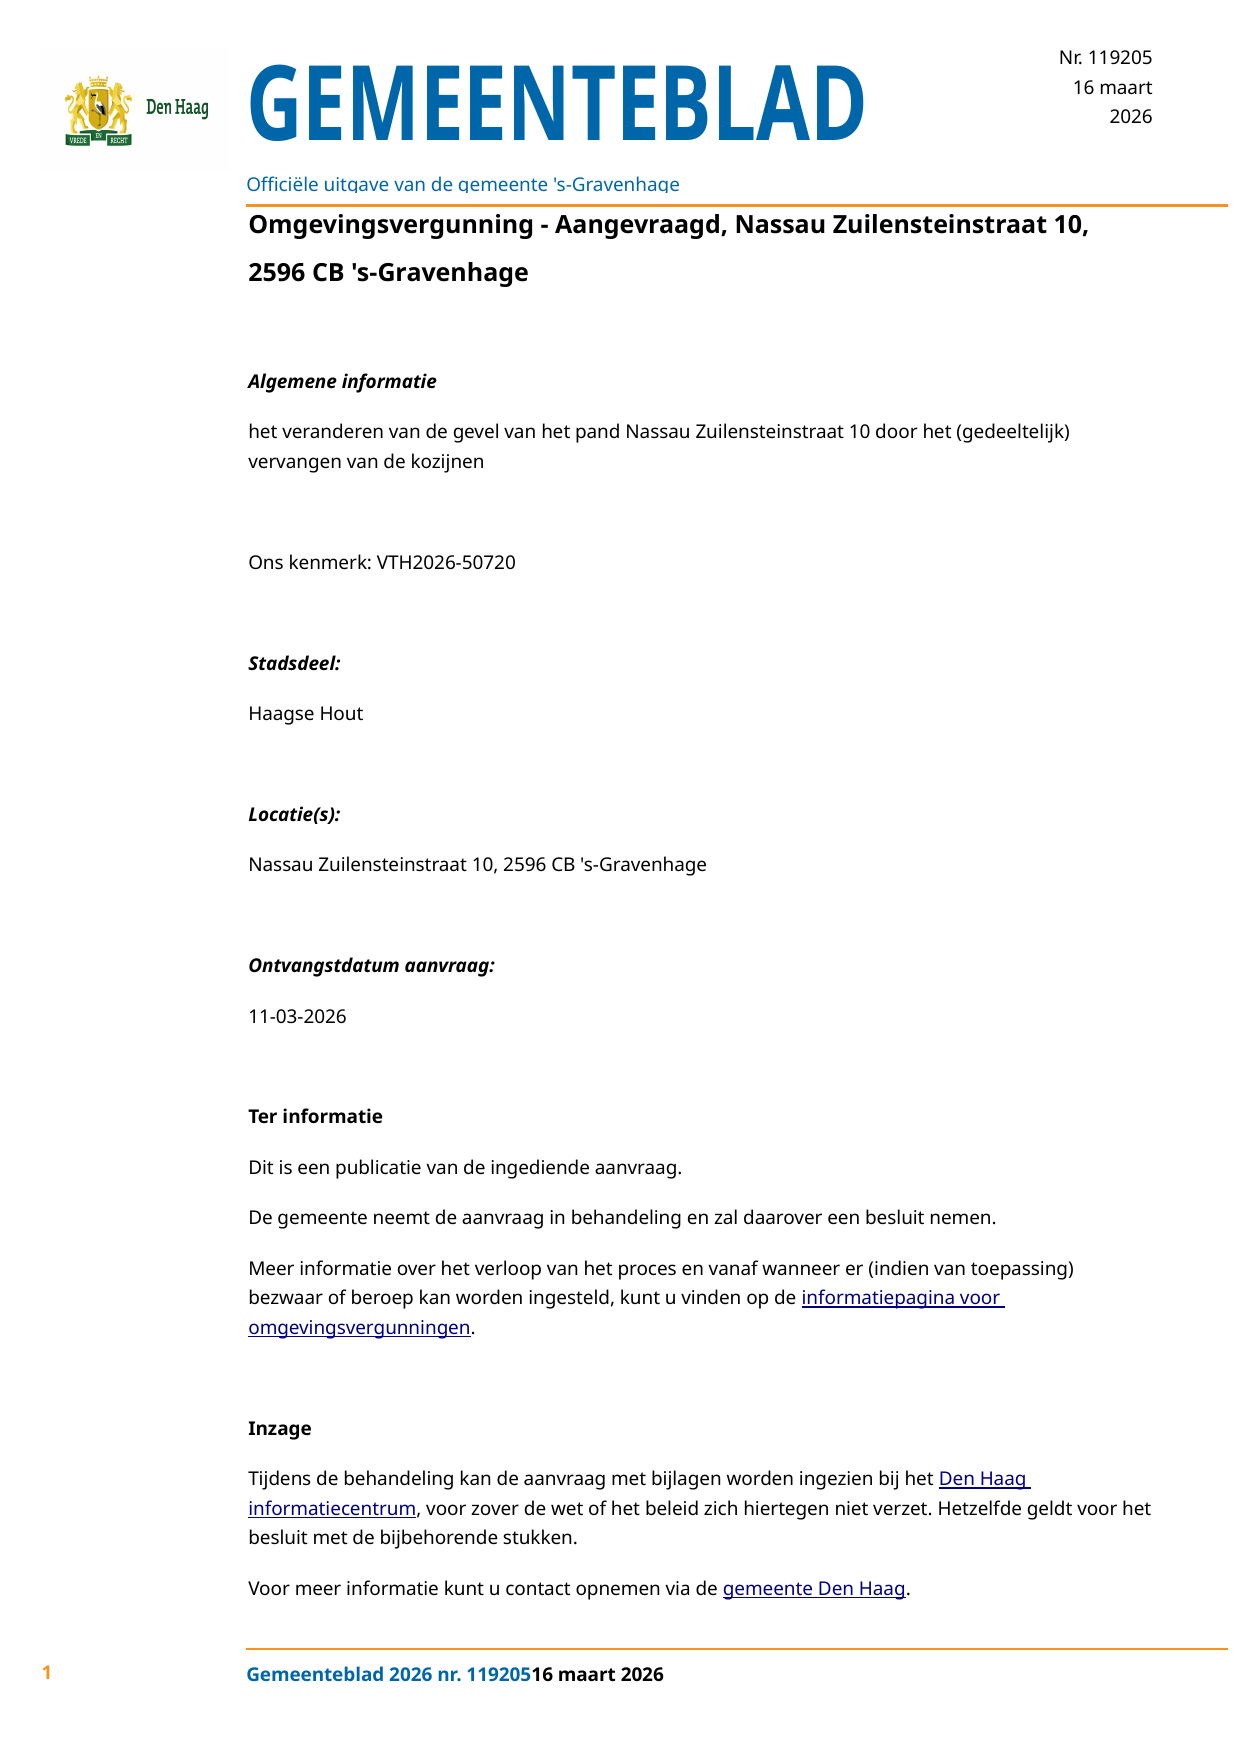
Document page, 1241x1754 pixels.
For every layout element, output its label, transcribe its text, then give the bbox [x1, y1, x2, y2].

text Nassau Zuilensteinstraat 10, 2596 CB 's-Gravenhage [248, 852, 1152, 877]
text Algemene informatie [248, 368, 1152, 394]
text Ons kenmerk: VTH2026-50720 [248, 549, 1152, 575]
text Inzage [248, 1415, 1152, 1441]
text Ter informatie [248, 1104, 1152, 1129]
text 11-03-2026 [248, 1003, 1152, 1029]
text Dit is een publicatie van de ingediende aanvraag. [248, 1154, 1152, 1180]
text Omgevingsvergunning - Aangevraagd, Nassau Zuilensteinstraat 10, 2596 CB 's-Gravenhage [248, 207, 1152, 288]
text De gemeente neemt de aanvraag in behandeling en zal daarover een besluit nemen. [248, 1204, 1152, 1230]
text Locatie(s): [248, 801, 1152, 827]
text Stadsdeel: [248, 650, 1152, 676]
text Meer informatie over het verloop van het proces en vanaf wanneer er (indien van toepassing) bezwaar of beroep kan worden ingesteld, kunt u vinden op de informatiepagina voor omgevingsvergunningen. [248, 1255, 1152, 1340]
text Haagse Hout [248, 700, 1152, 726]
text Ontvangstdatum aanvraag: [248, 952, 1152, 978]
text Tijdens de behandeling kan de aanvraag met bijlagen worden ingezien bij het Den Haag informatiecentrum, voor zover de wet of het beleid zich hiertegen niet verzet. Hetzelfde geldt voor het besluit met de bijbehorende stukken. [248, 1465, 1152, 1550]
text het veranderen van de gevel van het pand Nassau Zuilensteinstraat 10 door het (gedeeltelijk) vervangen van de kozijnen [248, 419, 1152, 474]
picture [41, 47, 231, 172]
text Voor meer informatie kunt u contact opnemen via de gemeente Den Haag. [248, 1575, 1152, 1601]
